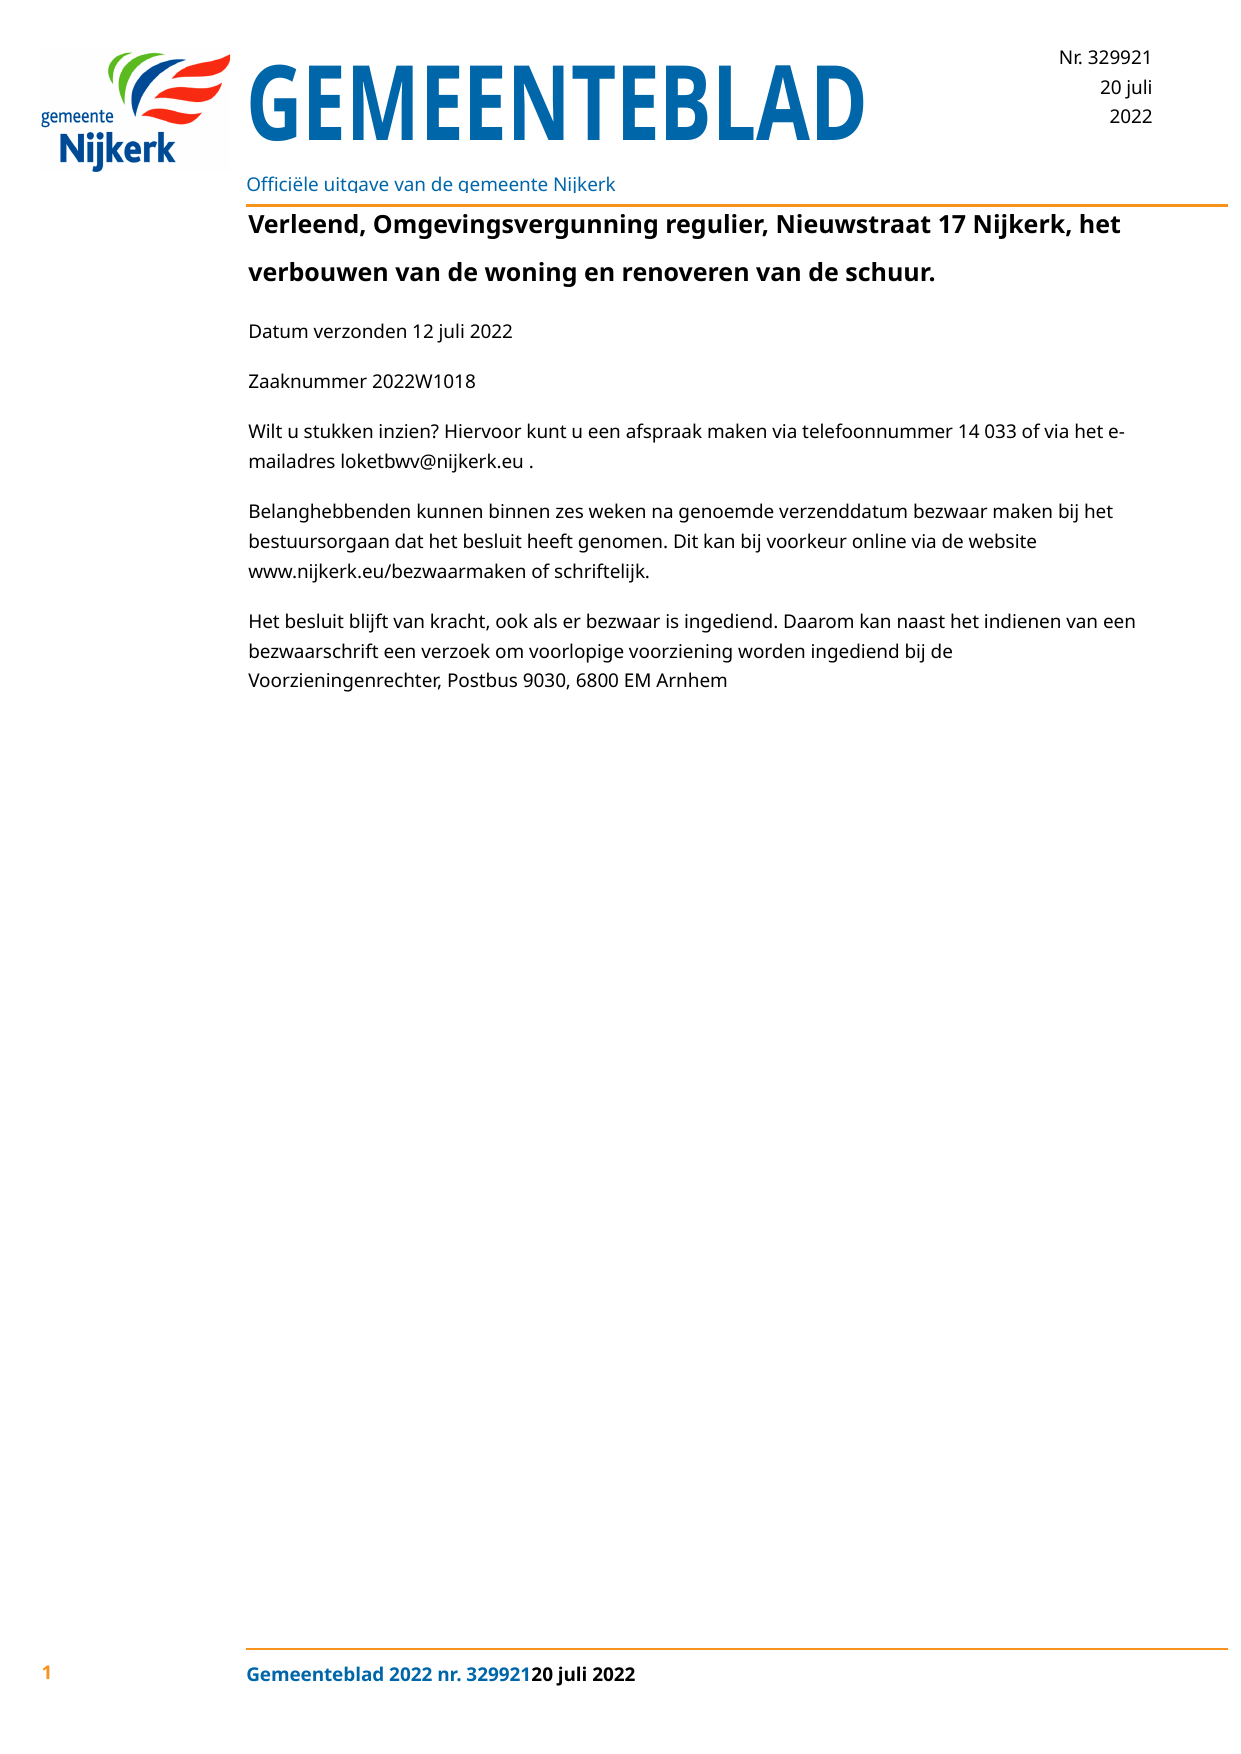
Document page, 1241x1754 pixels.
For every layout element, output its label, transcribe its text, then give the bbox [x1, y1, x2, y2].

text Wilt u stukken inzien? Hiervoor kunt u een afspraak maken via telefoonnummer 14 033 of via het e-mailadres loketbwv@nijkerk.eu . [248, 419, 1152, 474]
text Zaaknummer 2022W1018 [248, 368, 1152, 394]
text Datum verzonden 12 juli 2022 [248, 318, 1152, 344]
picture [41, 47, 231, 172]
text Belanghebbenden kunnen binnen zes weken na genoemde verzenddatum bezwaar maken bij het bestuursorgaan dat het besluit heeft genomen. Dit kan bij voorkeur online via de website www.nijkerk.eu/bezwaarmaken of schriftelijk. [248, 499, 1152, 584]
text Het besluit blijft van kracht, ook als er bezwaar is ingediend. Daarom kan naast het indienen van een bezwaarschrift een verzoek om voorlopige voorziening worden ingediend bij de Voorzieningenrechter, Postbus 9030, 6800 EM Arnhem [248, 608, 1152, 693]
text Verleend, Omgevingsvergunning regulier, Nieuwstraat 17 Nijkerk, het verbouwen van de woning en renoveren van de schuur. [248, 207, 1152, 288]
